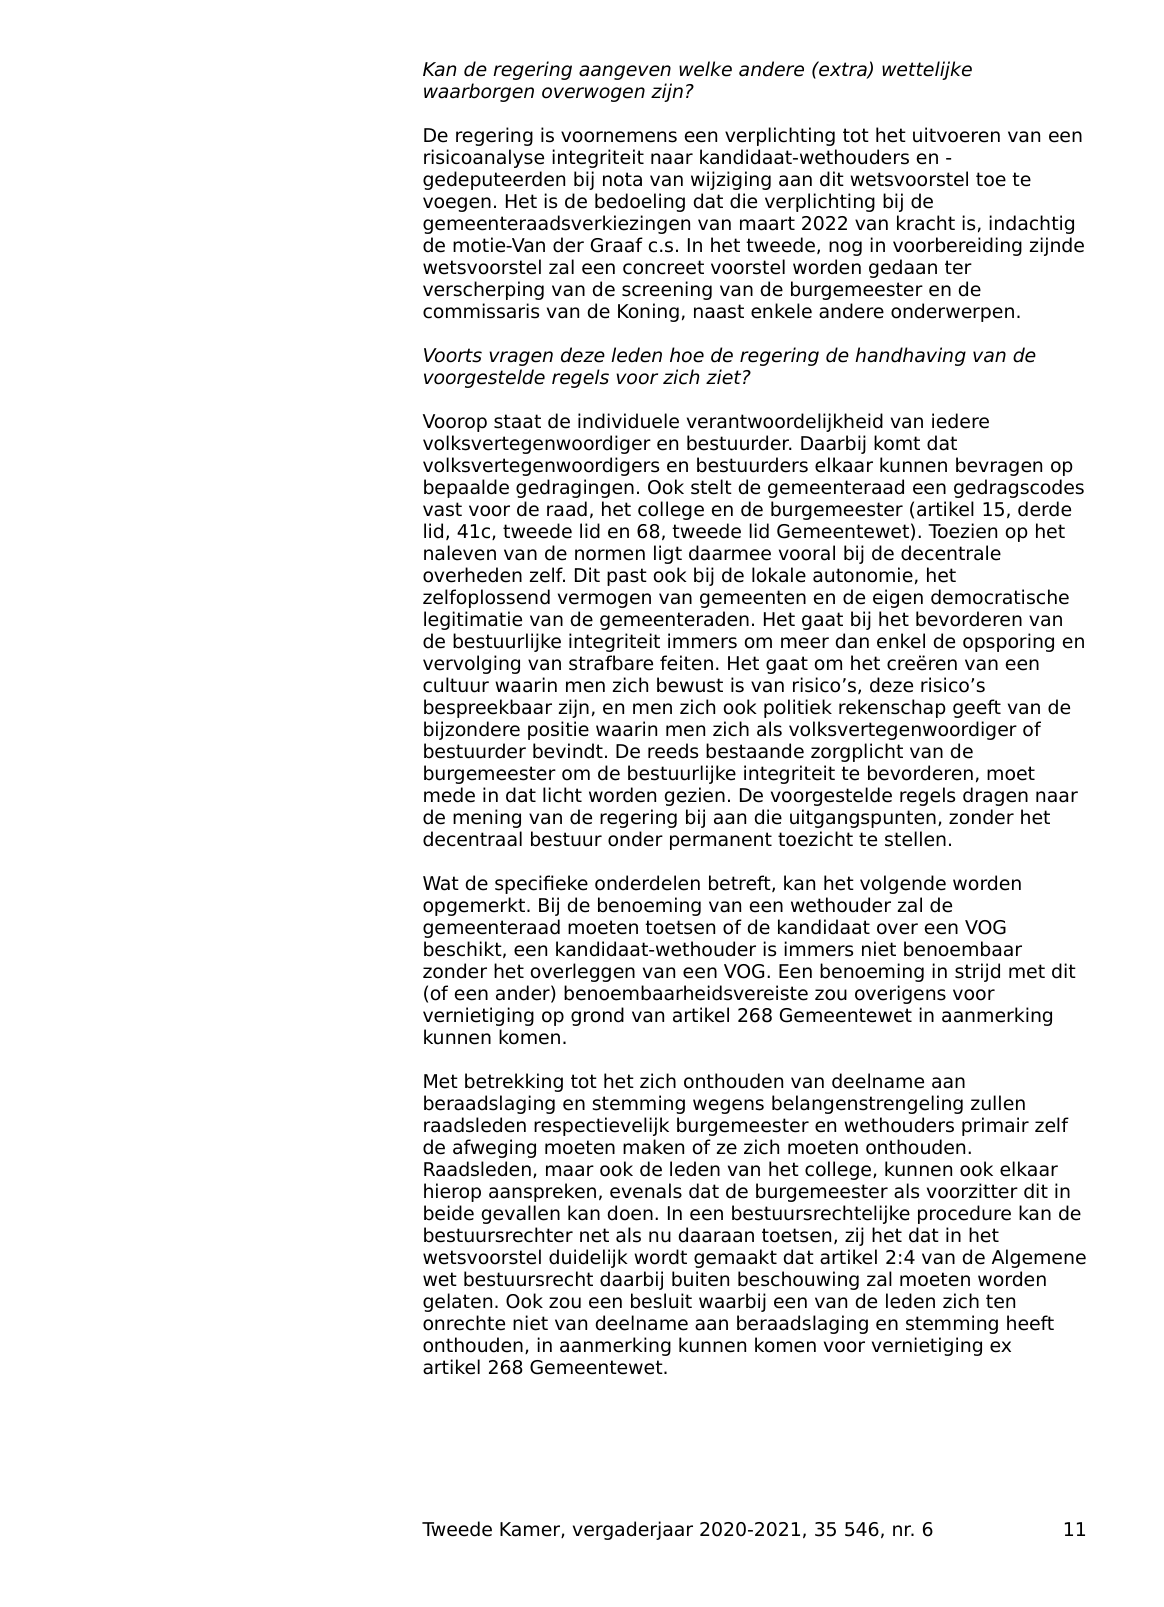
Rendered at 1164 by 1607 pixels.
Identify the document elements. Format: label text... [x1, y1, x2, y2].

text De regering is voornemens een verplichting tot het uitvoeren van een risicoanalyse integriteit naar kandidaat-wethouders en -gedeputeerden bij nota van wijziging aan dit wetsvoorstel toe te voegen. Het is de bedoeling dat die verplichting bij de gemeenteraadsverkiezingen van maart 2022 van kracht is, indachtig de motie-Van der Graaf c.s. In het tweede, nog in voorbereiding zijnde wetsvoorstel zal een concreet voorstel worden gedaan ter verscherping van de screening van de burgemeester en de commissaris van de Koning, naast enkele andere onderwerpen. [422, 125, 1087, 323]
text Kan de regering aangeven welke andere (extra) wettelijke waarborgen overwogen zijn? [422, 59, 1087, 103]
text Voorts vragen deze leden hoe de regering de handhaving van de voorgestelde regels voor zich ziet? [422, 345, 1087, 389]
text Wat de specifieke onderdelen betreft, kan het volgende worden opgemerkt. Bij de benoeming van een wethouder zal de gemeenteraad moeten toetsen of de kandidaat over een VOG beschikt, een kandidaat-wethouder is immers niet benoembaar zonder het overleggen van een VOG. Een benoeming in strijd met dit (of een ander) benoembaarheidsvereiste zou overigens voor vernietiging op grond van artikel 268 Gemeentewet in aanmerking kunnen komen. [422, 873, 1087, 1049]
text Met betrekking tot het zich onthouden van deelname aan beraadslaging en stemming wegens belangenstrengeling zullen raadsleden respectievelijk burgemeester en wethouders primair zelf de afweging moeten maken of ze zich moeten onthouden. Raadsleden, maar ook de leden van het college, kunnen ook elkaar hierop aanspreken, evenals dat de burgemeester als voorzitter dit in beide gevallen kan doen. In een bestuursrechtelijke procedure kan de bestuursrechter net als nu daaraan toetsen, zij het dat in het wetsvoorstel duidelijk wordt gemaakt dat artikel 2:4 van de Algemene wet bestuursrecht daarbij buiten beschouwing zal moeten worden gelaten. Ook zou een besluit waarbij een van de leden zich ten onrechte niet van deelname aan beraadslaging en stemming heeft onthouden, in aanmerking kunnen komen voor vernietiging ex artikel 268 Gemeentewet. [422, 1071, 1087, 1379]
text Voorop staat de individuele verantwoordelijkheid van iedere volksvertegenwoordiger en bestuurder. Daarbij komt dat volksvertegenwoordigers en bestuurders elkaar kunnen bevragen op bepaalde gedragingen. Ook stelt de gemeenteraad een gedragscodes vast voor de raad, het college en de burgemeester (artikel 15, derde lid, 41c, tweede lid en 68, tweede lid Gemeentewet). Toezien op het naleven van de normen ligt daarmee vooral bij de decentrale overheden zelf. Dit past ook bij de lokale autonomie, het zelfoplossend vermogen van gemeenten en de eigen democratische legitimatie van de gemeenteraden. Het gaat bij het bevorderen van de bestuurlijke integriteit immers om meer dan enkel de opsporing en vervolging van strafbare feiten. Het gaat om het creëren van een cultuur waarin men zich bewust is van risico’s, deze risico’s bespreekbaar zijn, en men zich ook politiek rekenschap geeft van de bijzondere positie waarin men zich als volksvertegenwoordiger of bestuurder bevindt. De reeds bestaande zorgplicht van de burgemeester om de bestuurlijke integriteit te bevorderen, moet mede in dat licht worden gezien. De voorgestelde regels dragen naar de mening van de regering bij aan die uitgangspunten, zonder het decentraal bestuur onder permanent toezicht te stellen. [422, 411, 1087, 851]
